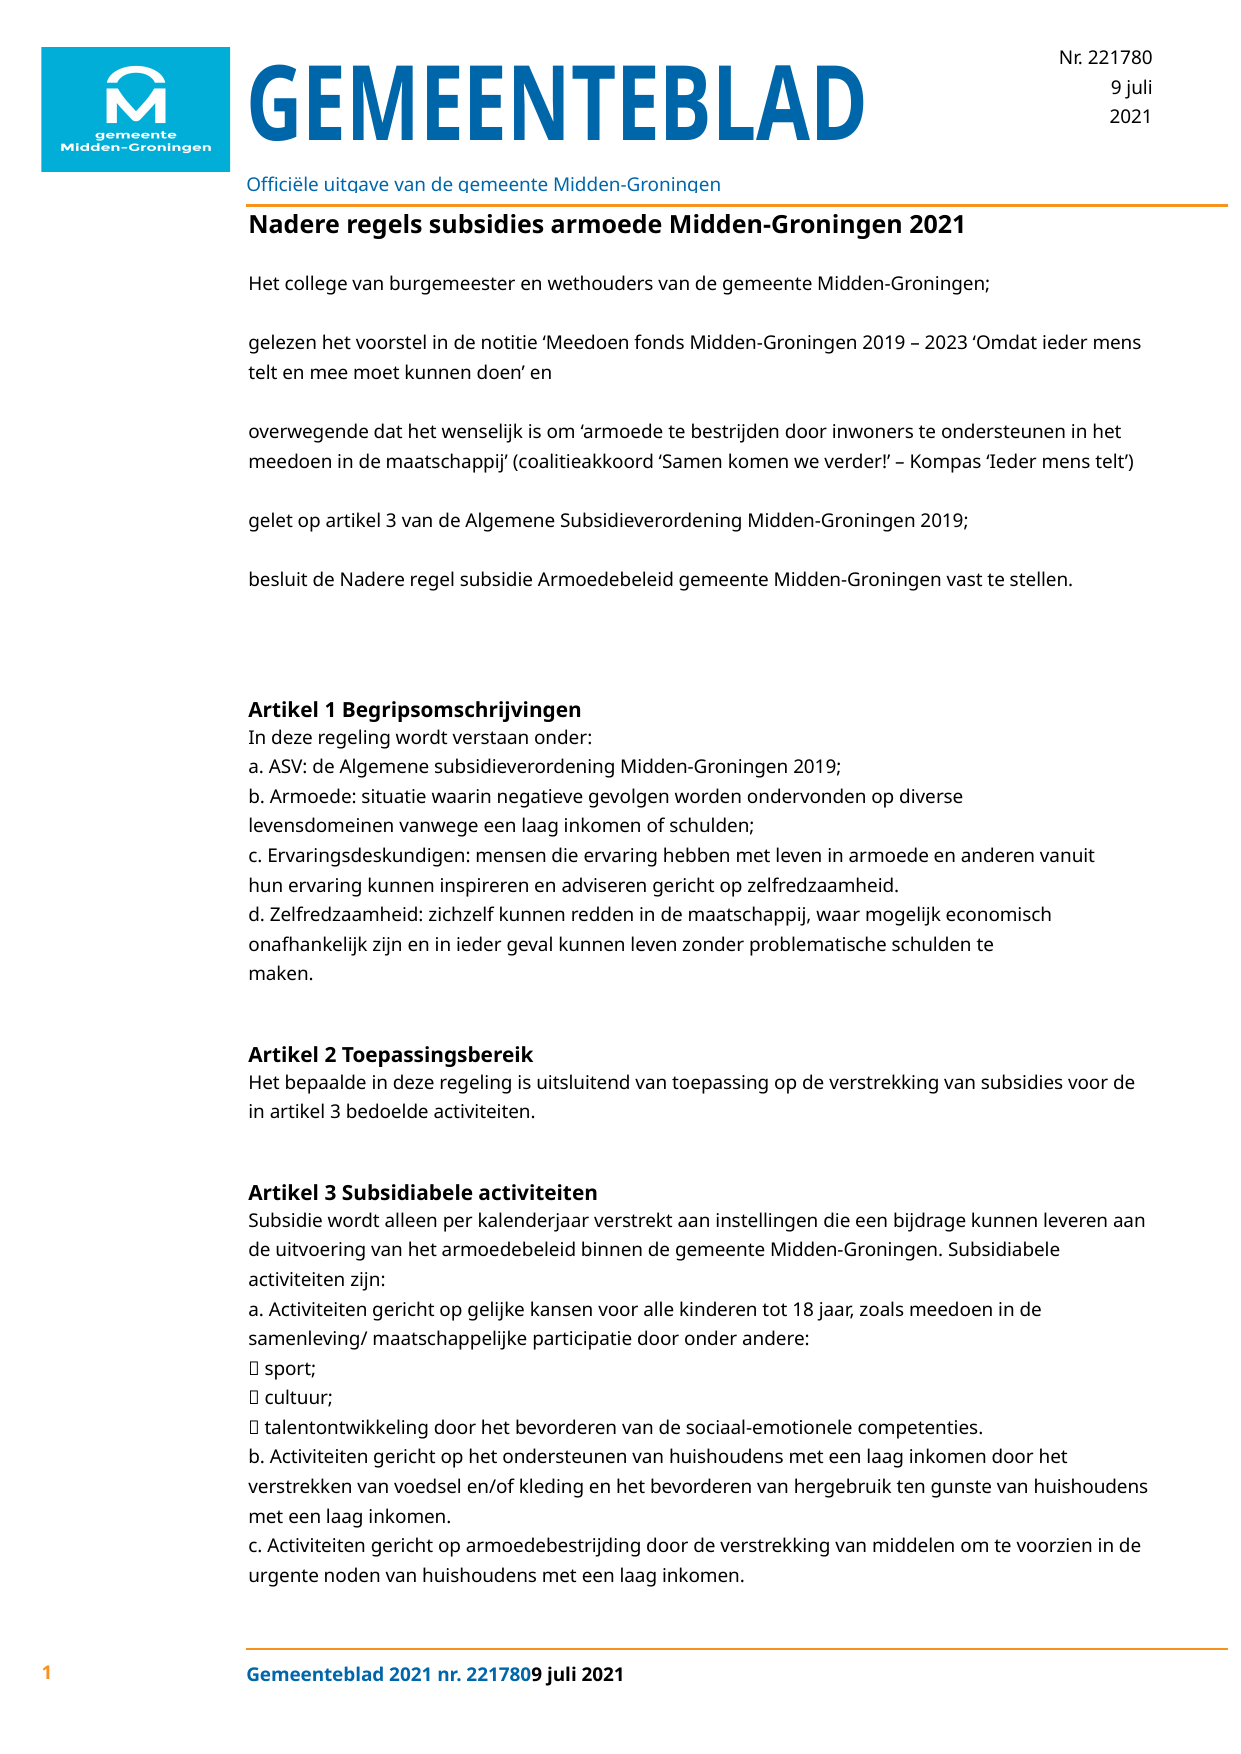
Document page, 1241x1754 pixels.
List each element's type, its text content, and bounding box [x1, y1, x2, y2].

text onafhankelijk zijn en in ieder geval kunnen leven zonder problematische schulden te [248, 931, 1152, 957]
text hun ervaring kunnen inspireren en adviseren gericht op zelfredzaamheid. [248, 872, 1152, 897]
text Artikel 3 Subsidiabele activiteiten [248, 1178, 1152, 1207]
picture [107, 89, 165, 122]
text Het bepaalde in deze regeling is uitsluitend van toepassing op de verstrekking van subsidies voor de in artikel 3 bedoelde activiteiten. [248, 1069, 1152, 1124]
text In deze regeling wordt verstaan onder: [248, 724, 1152, 749]
text a. ASV: de Algemene subsidieverordening Midden-Groningen 2019; [248, 753, 1152, 779]
text c. Ervaringsdeskundigen: mensen die ervaring hebben met leven in armoede en anderen vanuit [248, 842, 1152, 868]
text  sport; [248, 1355, 1152, 1381]
text Subsidie wordt alleen per kalenderjaar verstrekt aan instellingen die een bijdrage kunnen leveren aan de uitvoering van het armoedebeleid binnen de gemeente Midden-Groningen. Subsidiabele activiteiten zijn: [248, 1207, 1152, 1292]
text Nadere regels subsidies armoede Midden-Groningen 2021 [248, 207, 1152, 241]
text b. Activiteiten gericht op het ondersteunen van huishoudens met een laag inkomen door het verstrekken van voedsel en/of kleding en het bevorderen van hergebruik ten gunste van huishoudens met een laag inkomen. [248, 1444, 1152, 1528]
text Artikel 2 Toepassingsbereik [248, 1041, 1152, 1069]
text gelezen het voorstel in de notitie ‘Meedoen fonds Midden-Groningen 2019 – 2023 ‘Omdat ieder mens telt en mee moet kunnen doen’ en [248, 329, 1152, 385]
picture [108, 66, 164, 82]
text b. Armoede: situatie waarin negatieve gevolgen worden ondervonden op diverse [248, 783, 1152, 809]
text besluit de Nadere regel subsidie Armoedebeleid gemeente Midden-Groningen vast te stellen. [248, 566, 1152, 592]
text c. Activiteiten gericht op armoedebestrijding door de verstrekking van middelen om te voorzien in de urgente noden van huishoudens met een laag inkomen. [248, 1532, 1152, 1588]
text  cultuur; [248, 1384, 1152, 1410]
picture [184, 146, 190, 153]
text a. Activiteiten gericht op gelijke kansen voor alle kinderen tot 18 jaar, zoals meedoen in de samenleving/ maatschappelijke participatie door onder andere: [248, 1296, 1152, 1351]
text Artikel 1 Begripsomschrijvingen [248, 695, 1152, 724]
text overwegende dat het wenselijk is om ‘armoede te bestrijden door inwoners te ondersteunen in het meedoen in de maatschappij’ (coalitieakkoord ‘Samen komen we verder!’ – Kompas ‘Ieder mens telt’) [248, 418, 1152, 473]
text d. Zelfredzaamheid: zichzelf kunnen redden in de maatschappij, waar mogelijk economisch [248, 901, 1152, 927]
text Het college van burgemeester en wethouders van de gemeente Midden-Groningen; [248, 270, 1152, 296]
text maken. [248, 961, 1152, 986]
text gelet op artikel 3 van de Algemene Subsidieverordening Midden-Groningen 2019; [248, 507, 1152, 533]
text levensdomeinen vanwege een laag inkomen of schulden; [248, 813, 1152, 838]
text  talentontwikkeling door het bevorderen van de sociaal-emotionele competenties. [248, 1414, 1152, 1440]
